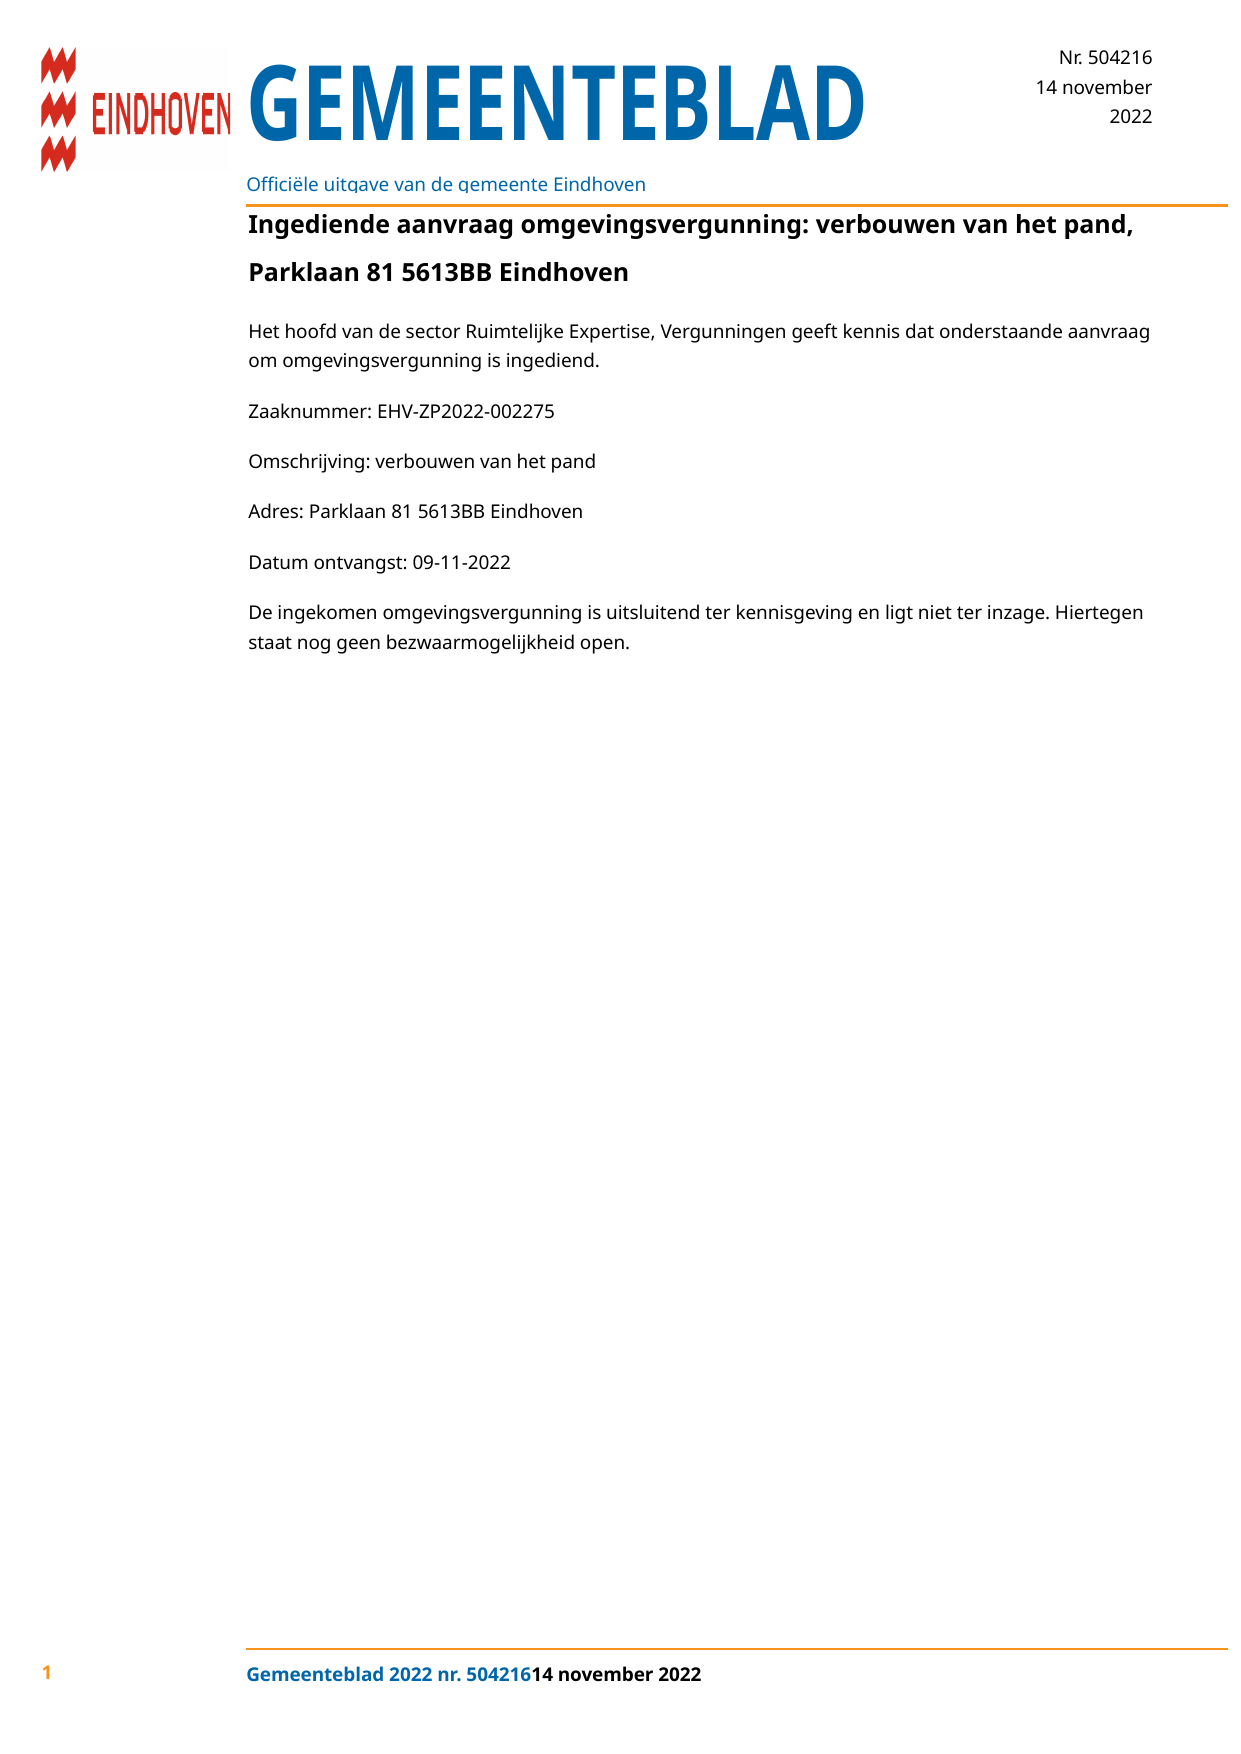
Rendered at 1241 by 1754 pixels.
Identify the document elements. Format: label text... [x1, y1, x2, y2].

text Het hoofd van de sector Ruimtelijke Expertise, Vergunningen geeft kennis dat onderstaande aanvraag om omgevingsvergunning is ingediend. [248, 318, 1152, 373]
picture [41, 47, 231, 172]
text Omschrijving: verbouwen van het pand [248, 448, 1152, 474]
text Datum ontvangst: 09-11-2022 [248, 549, 1152, 575]
text Zaaknummer: EHV-ZP2022-002275 [248, 398, 1152, 424]
text Adres: Parklaan 81 5613BB Eindhoven [248, 499, 1152, 524]
text De ingekomen omgevingsvergunning is uitsluitend ter kennisgeving en ligt niet ter inzage. Hiertegen staat nog geen bezwaarmogelijkheid open. [248, 599, 1152, 655]
text Ingediende aanvraag omgevingsvergunning: verbouwen van het pand, Parklaan 81 5613BB Eindhoven [248, 207, 1152, 288]
